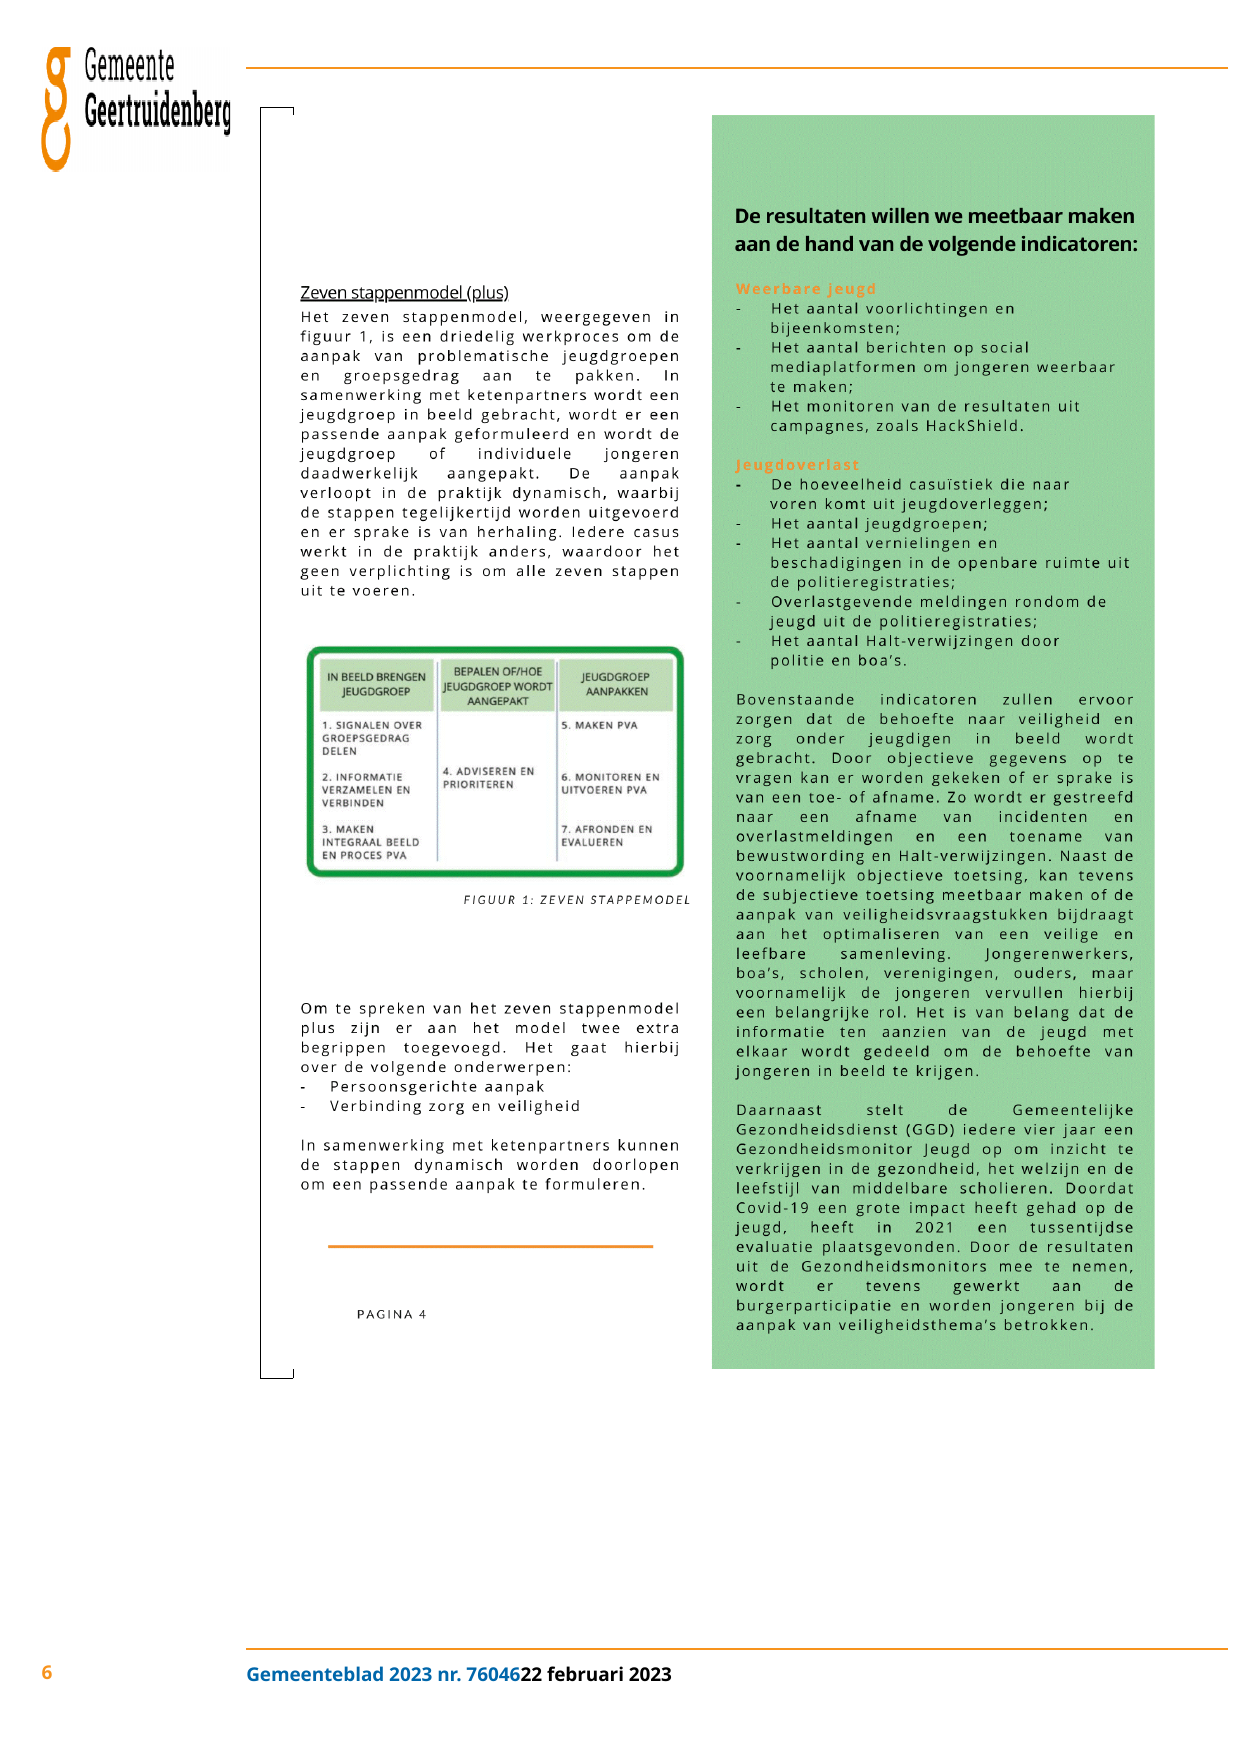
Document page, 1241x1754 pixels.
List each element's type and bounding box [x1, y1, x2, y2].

picture [41, 47, 231, 172]
picture [268, 115, 1155, 1369]
